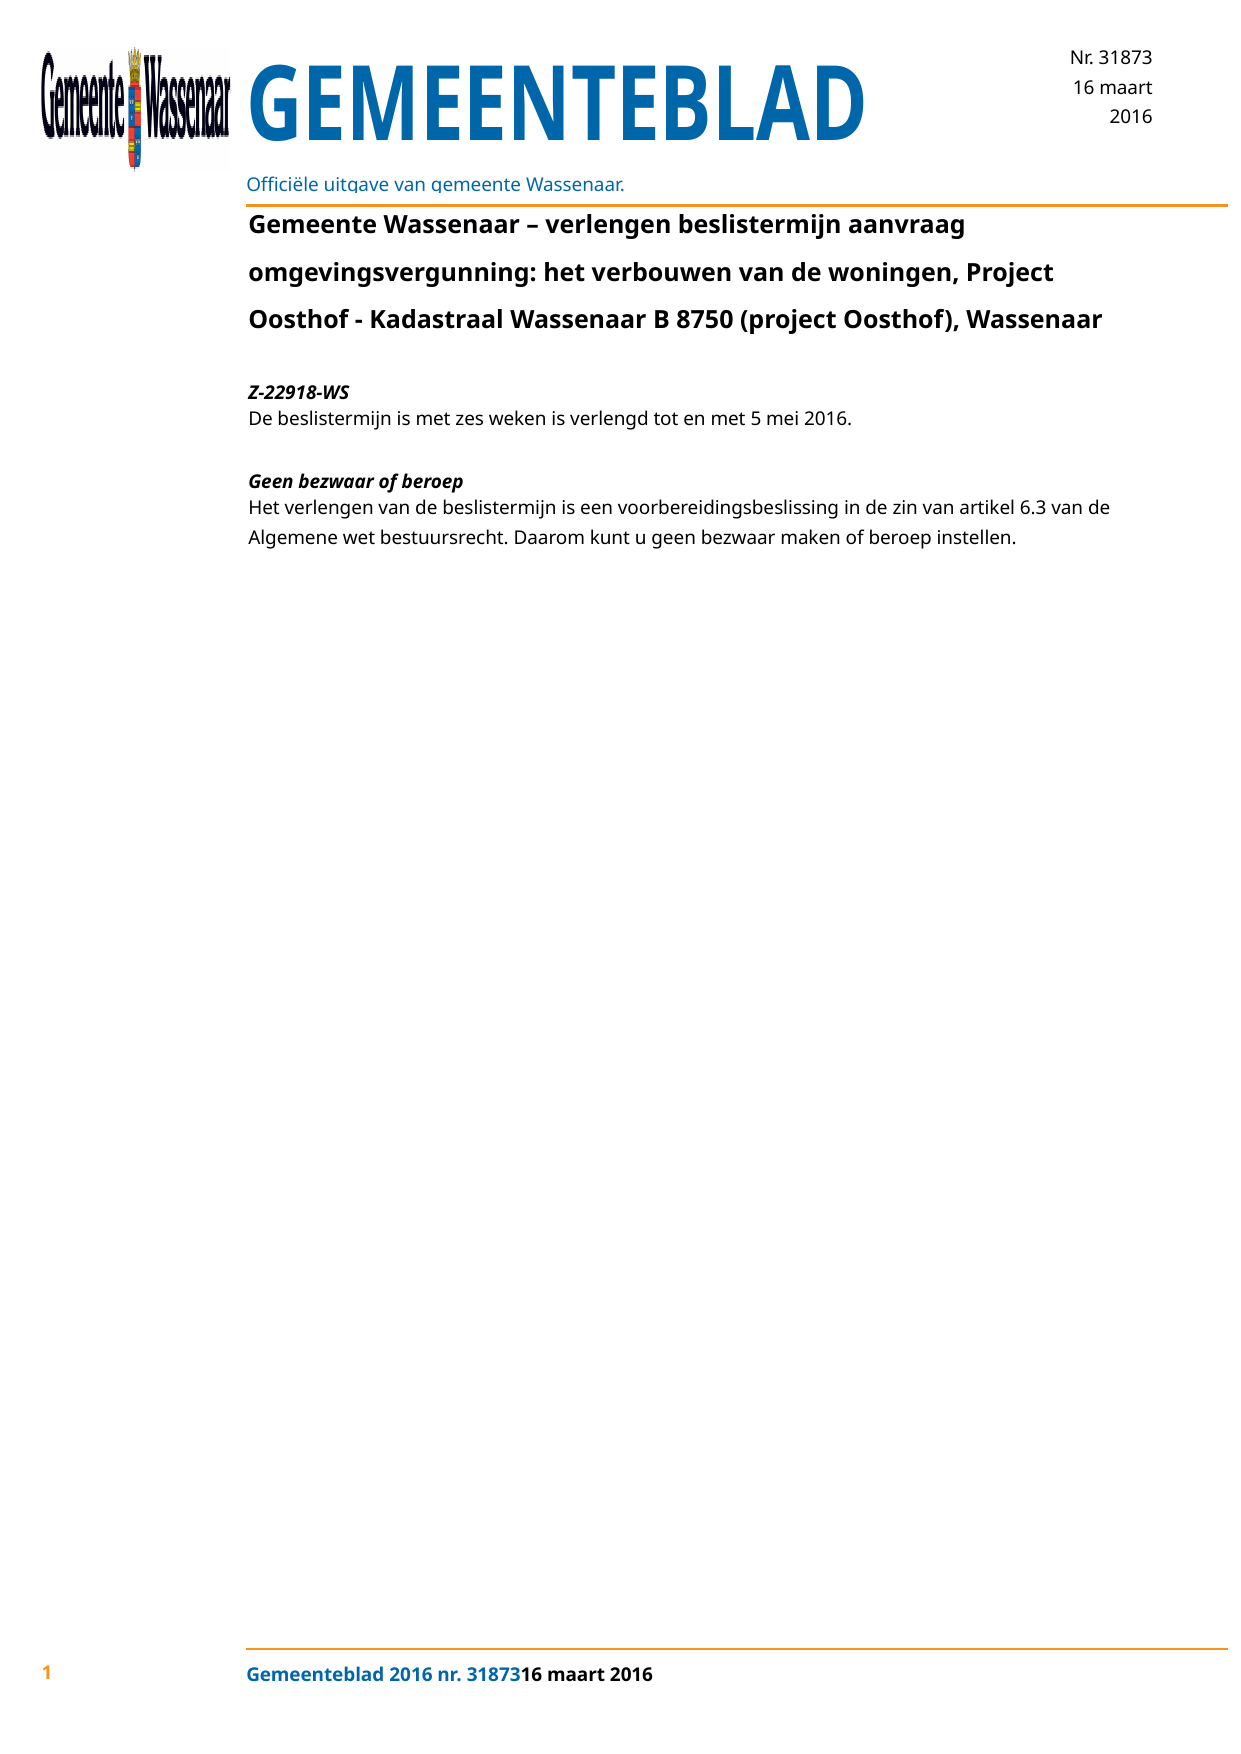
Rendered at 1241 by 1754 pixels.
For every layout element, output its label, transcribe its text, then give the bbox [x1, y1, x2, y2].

text De beslistermijn is met zes weken is verlengd tot en met 5 mei 2016. [248, 405, 1152, 431]
text Z-22918-WS [248, 379, 1152, 405]
picture [41, 47, 231, 172]
text Geen bezwaar of beroep [248, 469, 1152, 494]
text Het verlengen van de beslistermijn is een voorbereidingsbeslissing in de zin van artikel 6.3 van de Algemene wet bestuursrecht. Daarom kunt u geen bezwaar maken of beroep instellen. [248, 494, 1152, 550]
text Gemeente Wassenaar – verlengen beslistermijn aanvraag omgevingsvergunning: het verbouwen van de woningen, Project Oosthof - Kadastraal Wassenaar B 8750 (project Oosthof), Wassenaar [248, 207, 1152, 336]
